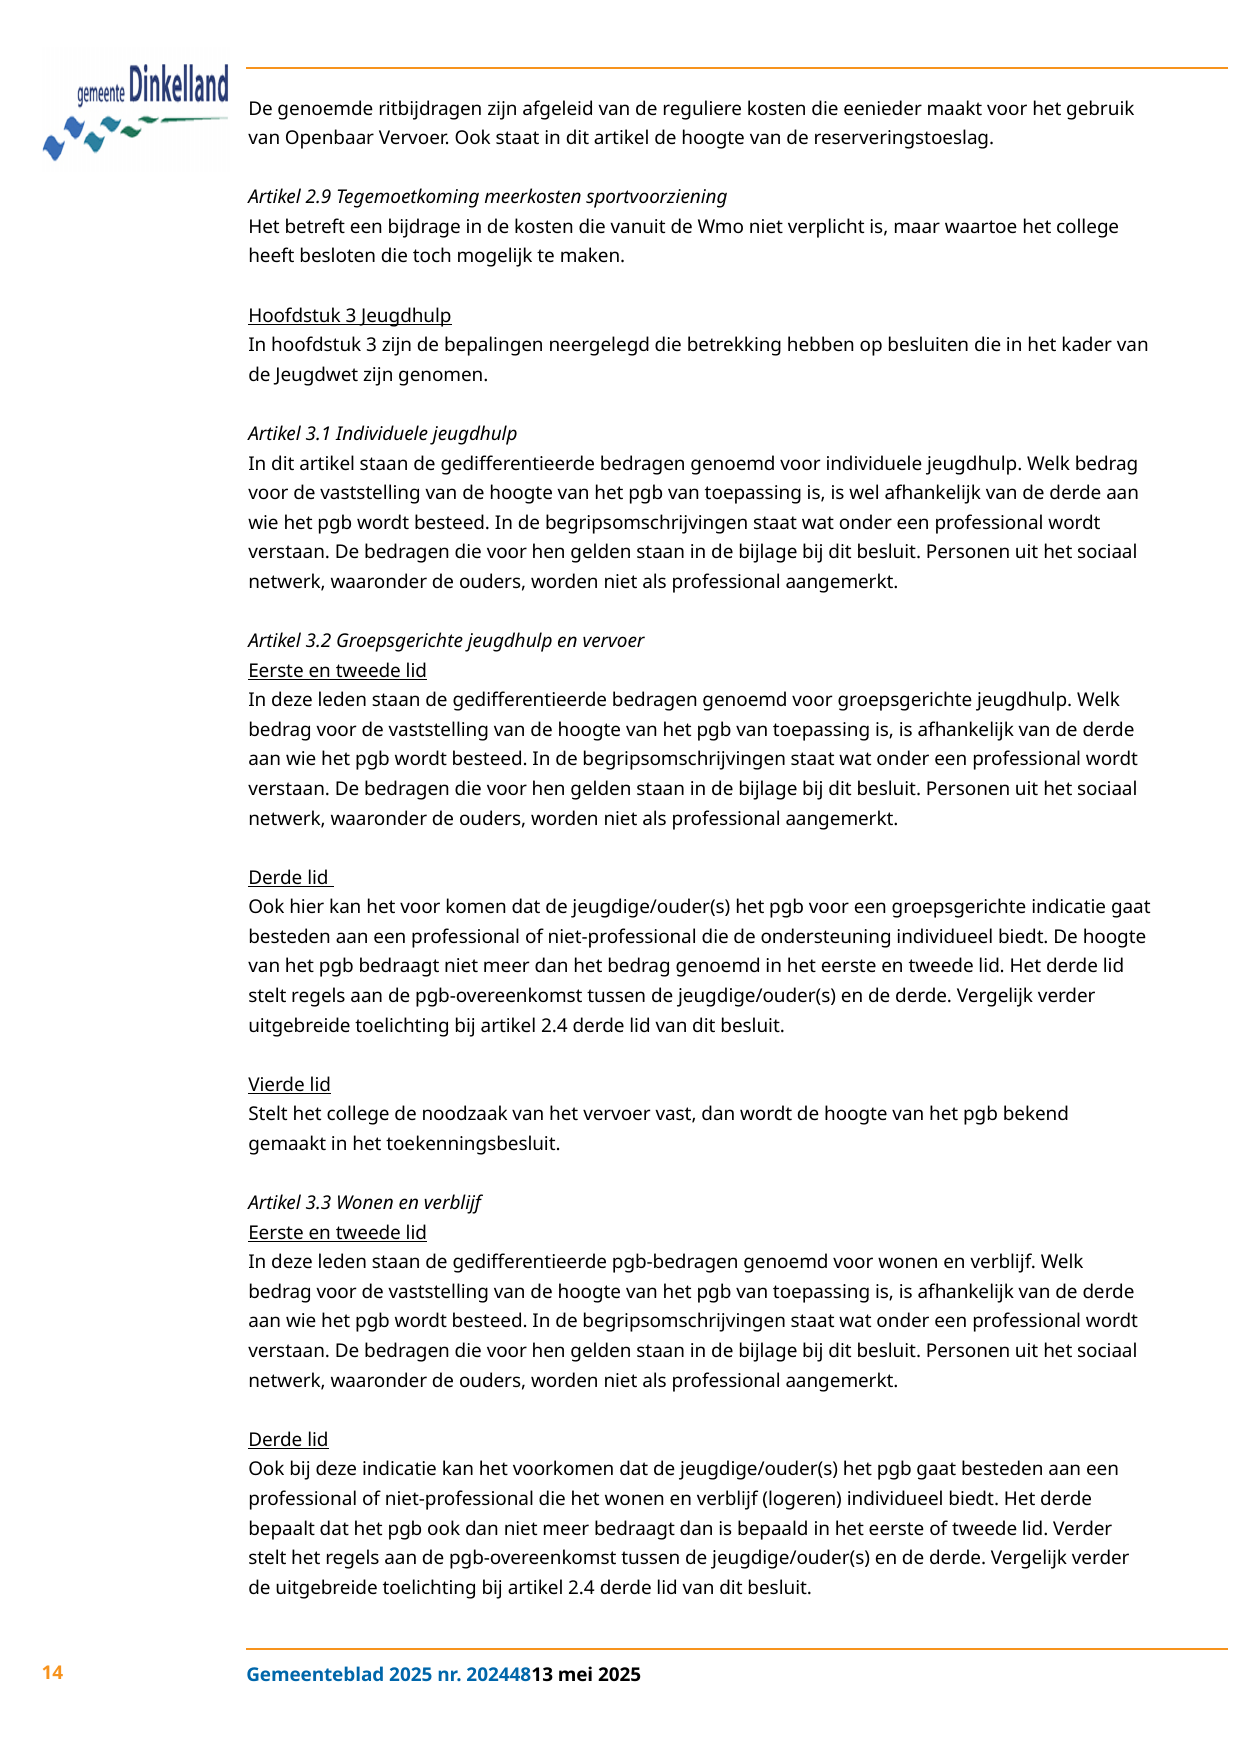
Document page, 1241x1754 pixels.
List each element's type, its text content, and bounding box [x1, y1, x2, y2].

text In deze leden staan de gedifferentieerde pgb-bedragen genoemd voor wonen en verblijf. Welk bedrag voor de vaststelling van de hoogte van het pgb van toepassing is, is afhankelijk van de derde aan wie het pgb wordt besteed. In de begripsomschrijvingen staat wat onder een professional wordt verstaan. De bedragen die voor hen gelden staan in de bijlage bij dit besluit. Personen uit het sociaal netwerk, waaronder de ouders, worden niet als professional aangemerkt. [248, 1248, 1152, 1393]
text Derde lid [248, 1426, 1152, 1452]
text Ook hier kan het voor komen dat de jeugdige/ouder(s) het pgb voor een groepsgerichte indicatie gaat besteden aan een professional of niet-professional die de ondersteuning individueel biedt. De hoogte van het pgb bedraagt niet meer dan het bedrag genoemd in het eerste en tweede lid. Het derde lid stelt regels aan de pgb-overeenkomst tussen de jeugdige/ouder(s) en de derde. Vergelijk verder uitgebreide toelichting bij artikel 2.4 derde lid van dit besluit. [248, 893, 1152, 1038]
text Stelt het college de noodzaak van het vervoer vast, dan wordt de hoogte van het pgb bekend gemaakt in het toekenningsbesluit. [248, 1101, 1152, 1156]
text Artikel 2.9 Tegemoetkoming meerkosten sportvoorziening [248, 183, 1152, 209]
text Het betreft een bijdrage in de kosten die vanuit de Wmo niet verplicht is, maar waartoe het college heeft besloten die toch mogelijk te maken. [248, 213, 1152, 268]
text Artikel 3.3 Wonen en verblijf [248, 1189, 1152, 1215]
text De genoemde ritbijdragen zijn afgeleid van de reguliere kosten die eenieder maakt voor het gebruik van Openbaar Vervoer. Ook staat in dit artikel de hoogte van de reserveringstoeslag. [248, 95, 1152, 150]
text Eerste en tweede lid [248, 1219, 1152, 1245]
text In dit artikel staan de gedifferentieerde bedragen genoemd voor individuele jeugdhulp. Welk bedrag voor de vaststelling van de hoogte van het pgb van toepassing is, is wel afhankelijk van de derde aan wie het pgb wordt besteed. In de begripsomschrijvingen staat wat onder een professional wordt verstaan. De bedragen die voor hen gelden staan in de bijlage bij dit besluit. Personen uit het sociaal netwerk, waaronder de ouders, worden niet als professional aangemerkt. [248, 450, 1152, 594]
text Ook bij deze indicatie kan het voorkomen dat de jeugdige/ouder(s) het pgb gaat besteden aan een professional of niet-professional die het wonen en verblijf (logeren) individueel biedt. Het derde bepaalt dat het pgb ook dan niet meer bedraagt dan is bepaald in het eerste of tweede lid. Verder stelt het regels aan de pgb-overeenkomst tussen de jeugdige/ouder(s) en de derde. Vergelijk verder de uitgebreide toelichting bij artikel 2.4 derde lid van dit besluit. [248, 1456, 1152, 1600]
text Derde lid [248, 864, 1152, 890]
picture [41, 47, 231, 172]
text Eerste en tweede lid [248, 657, 1152, 683]
text Vierde lid [248, 1071, 1152, 1097]
text In deze leden staan de gedifferentieerde bedragen genoemd voor groepsgerichte jeugdhulp. Welk bedrag voor de vaststelling van de hoogte van het pgb van toepassing is, is afhankelijk van de derde aan wie het pgb wordt besteed. In de begripsomschrijvingen staat wat onder een professional wordt verstaan. De bedragen die voor hen gelden staan in de bijlage bij dit besluit. Personen uit het sociaal netwerk, waaronder de ouders, worden niet als professional aangemerkt. [248, 686, 1152, 831]
text Artikel 3.1 Individuele jeugdhulp [248, 420, 1152, 446]
text Hoofdstuk 3 Jeugdhulp [248, 302, 1152, 328]
text Artikel 3.2 Groepsgerichte jeugdhulp en vervoer [248, 627, 1152, 653]
text In hoofdstuk 3 zijn de bepalingen neergelegd die betrekking hebben op besluiten die in het kader van de Jeugdwet zijn genomen. [248, 331, 1152, 387]
